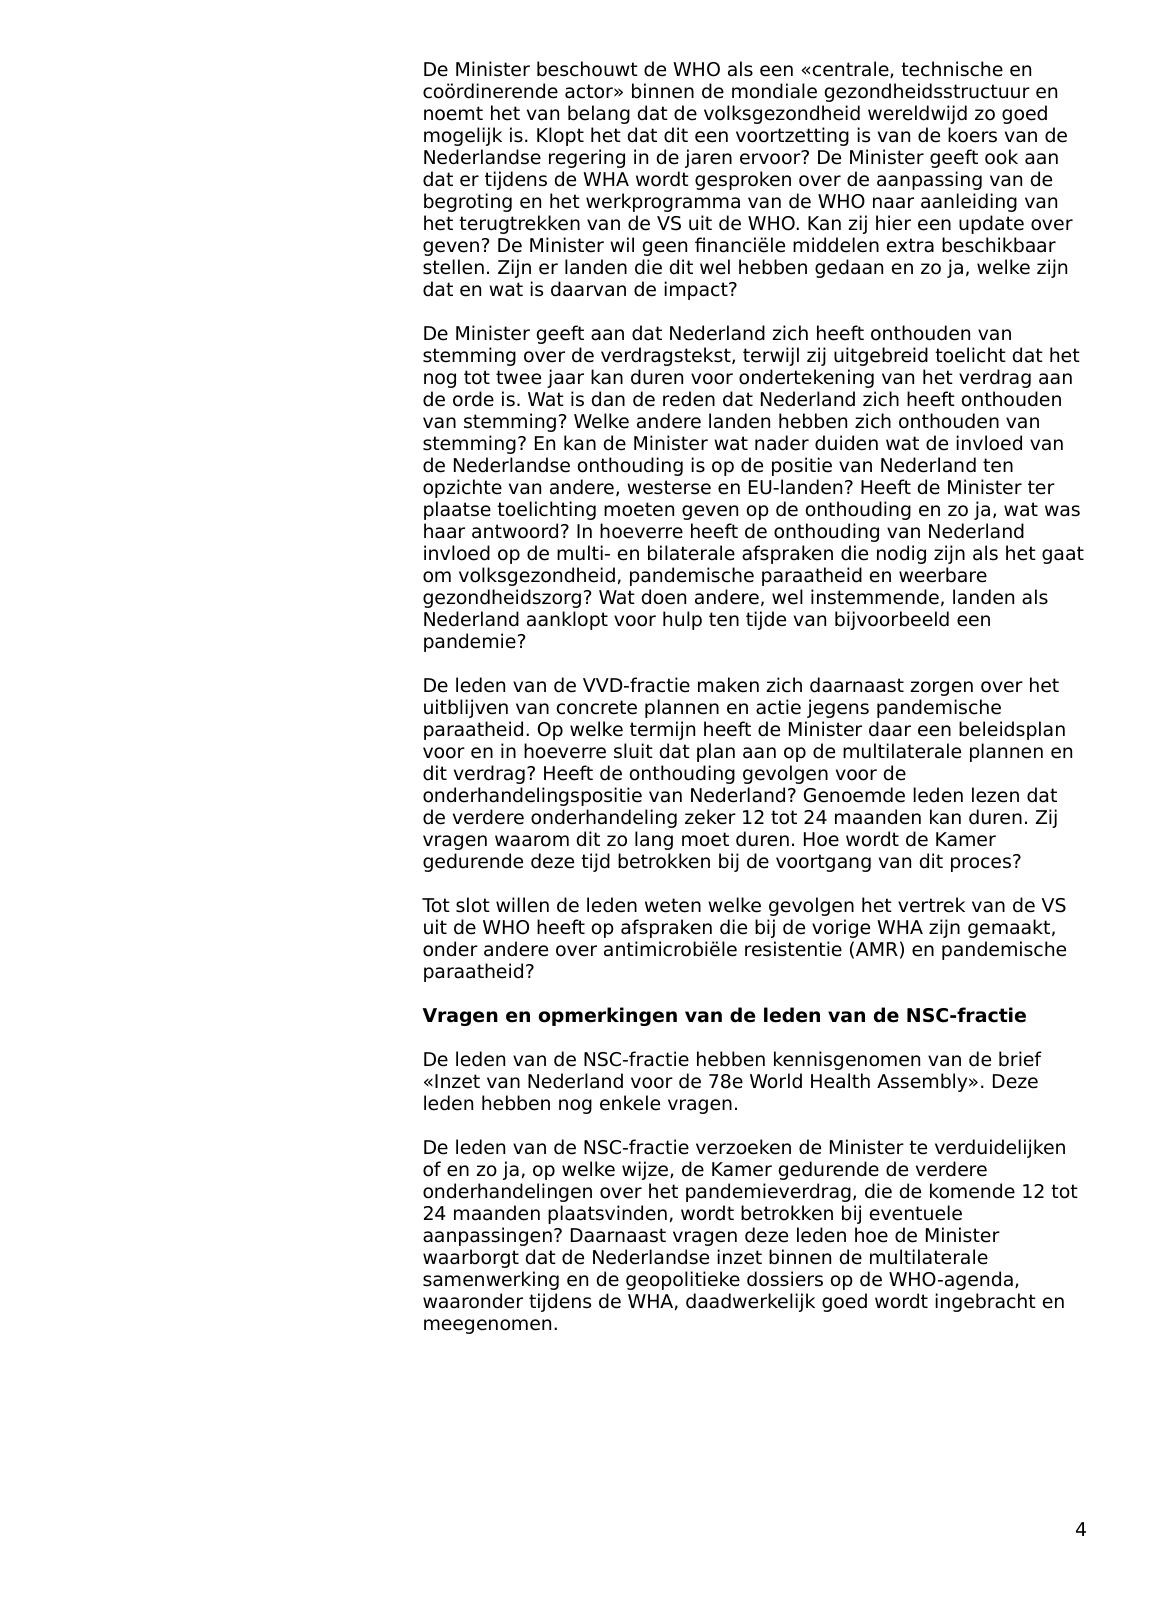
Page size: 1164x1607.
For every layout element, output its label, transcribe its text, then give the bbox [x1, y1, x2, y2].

text De leden van de NSC-fractie verzoeken de Minister te verduidelijken of en zo ja, op welke wijze, de Kamer gedurende de verdere onderhandelingen over het pandemieverdrag, die de komende 12 tot 24 maanden plaatsvinden, wordt betrokken bij eventuele aanpassingen? Daarnaast vragen deze leden hoe de Minister waarborgt dat de Nederlandse inzet binnen de multilaterale samenwerking en de geopolitieke dossiers op de WHO-agenda, waaronder tijdens de WHA, daadwerkelijk goed wordt ingebracht en meegenomen. [422, 1137, 1087, 1335]
text De leden van de VVD-fractie maken zich daarnaast zorgen over het uitblijven van concrete plannen en actie jegens pandemische paraatheid. Op welke termijn heeft de Minister daar een beleidsplan voor en in hoeverre sluit dat plan aan op de multilaterale plannen en dit verdrag? Heeft de onthouding gevolgen voor de onderhandelingspositie van Nederland? Genoemde leden lezen dat de verdere onderhandeling zeker 12 tot 24 maanden kan duren. Zij vragen waarom dit zo lang moet duren. Hoe wordt de Kamer gedurende deze tijd betrokken bij de voortgang van dit proces? [422, 675, 1087, 873]
text Tot slot willen de leden weten welke gevolgen het vertrek van de VS uit de WHO heeft op afspraken die bij de vorige WHA zijn gemaakt, onder andere over antimicrobiële resistentie (AMR) en pandemische paraatheid? [422, 895, 1087, 983]
text De Minister beschouwt de WHO als een «centrale, technische en coördinerende actor» binnen de mondiale gezondheidsstructuur en noemt het van belang dat de volksgezondheid wereldwijd zo goed mogelijk is. Klopt het dat dit een voortzetting is van de koers van de Nederlandse regering in de jaren ervoor? De Minister geeft ook aan dat er tijdens de WHA wordt gesproken over de aanpassing van de begroting en het werkprogramma van de WHO naar aanleiding van het terugtrekken van de VS uit de WHO. Kan zij hier een update over geven? De Minister wil geen financiële middelen extra beschikbaar stellen. Zijn er landen die dit wel hebben gedaan en zo ja, welke zijn dat en wat is daarvan de impact? [422, 59, 1087, 301]
text De Minister geeft aan dat Nederland zich heeft onthouden van stemming over de verdragstekst, terwijl zij uitgebreid toelicht dat het nog tot twee jaar kan duren voor ondertekening van het verdrag aan de orde is. Wat is dan de reden dat Nederland zich heeft onthouden van stemming? Welke andere landen hebben zich onthouden van stemming? En kan de Minister wat nader duiden wat de invloed van de Nederlandse onthouding is op de positie van Nederland ten opzichte van andere, westerse en EU-landen? Heeft de Minister ter plaatse toelichting moeten geven op de onthouding en zo ja, wat was haar antwoord? In hoeverre heeft de onthouding van Nederland invloed op de multi- en bilaterale afspraken die nodig zijn als het gaat om volksgezondheid, pandemische paraatheid en weerbare gezondheidszorg? Wat doen andere, wel instemmende, landen als Nederland aanklopt voor hulp ten tijde van bijvoorbeeld een pandemie? [422, 323, 1087, 653]
text De leden van de NSC-fractie hebben kennisgenomen van de brief «Inzet van Nederland voor de 78e World Health Assembly». Deze leden hebben nog enkele vragen. [422, 1049, 1087, 1115]
subtitle Vragen en opmerkingen van de leden van de NSC-fractie [422, 1005, 1087, 1027]
